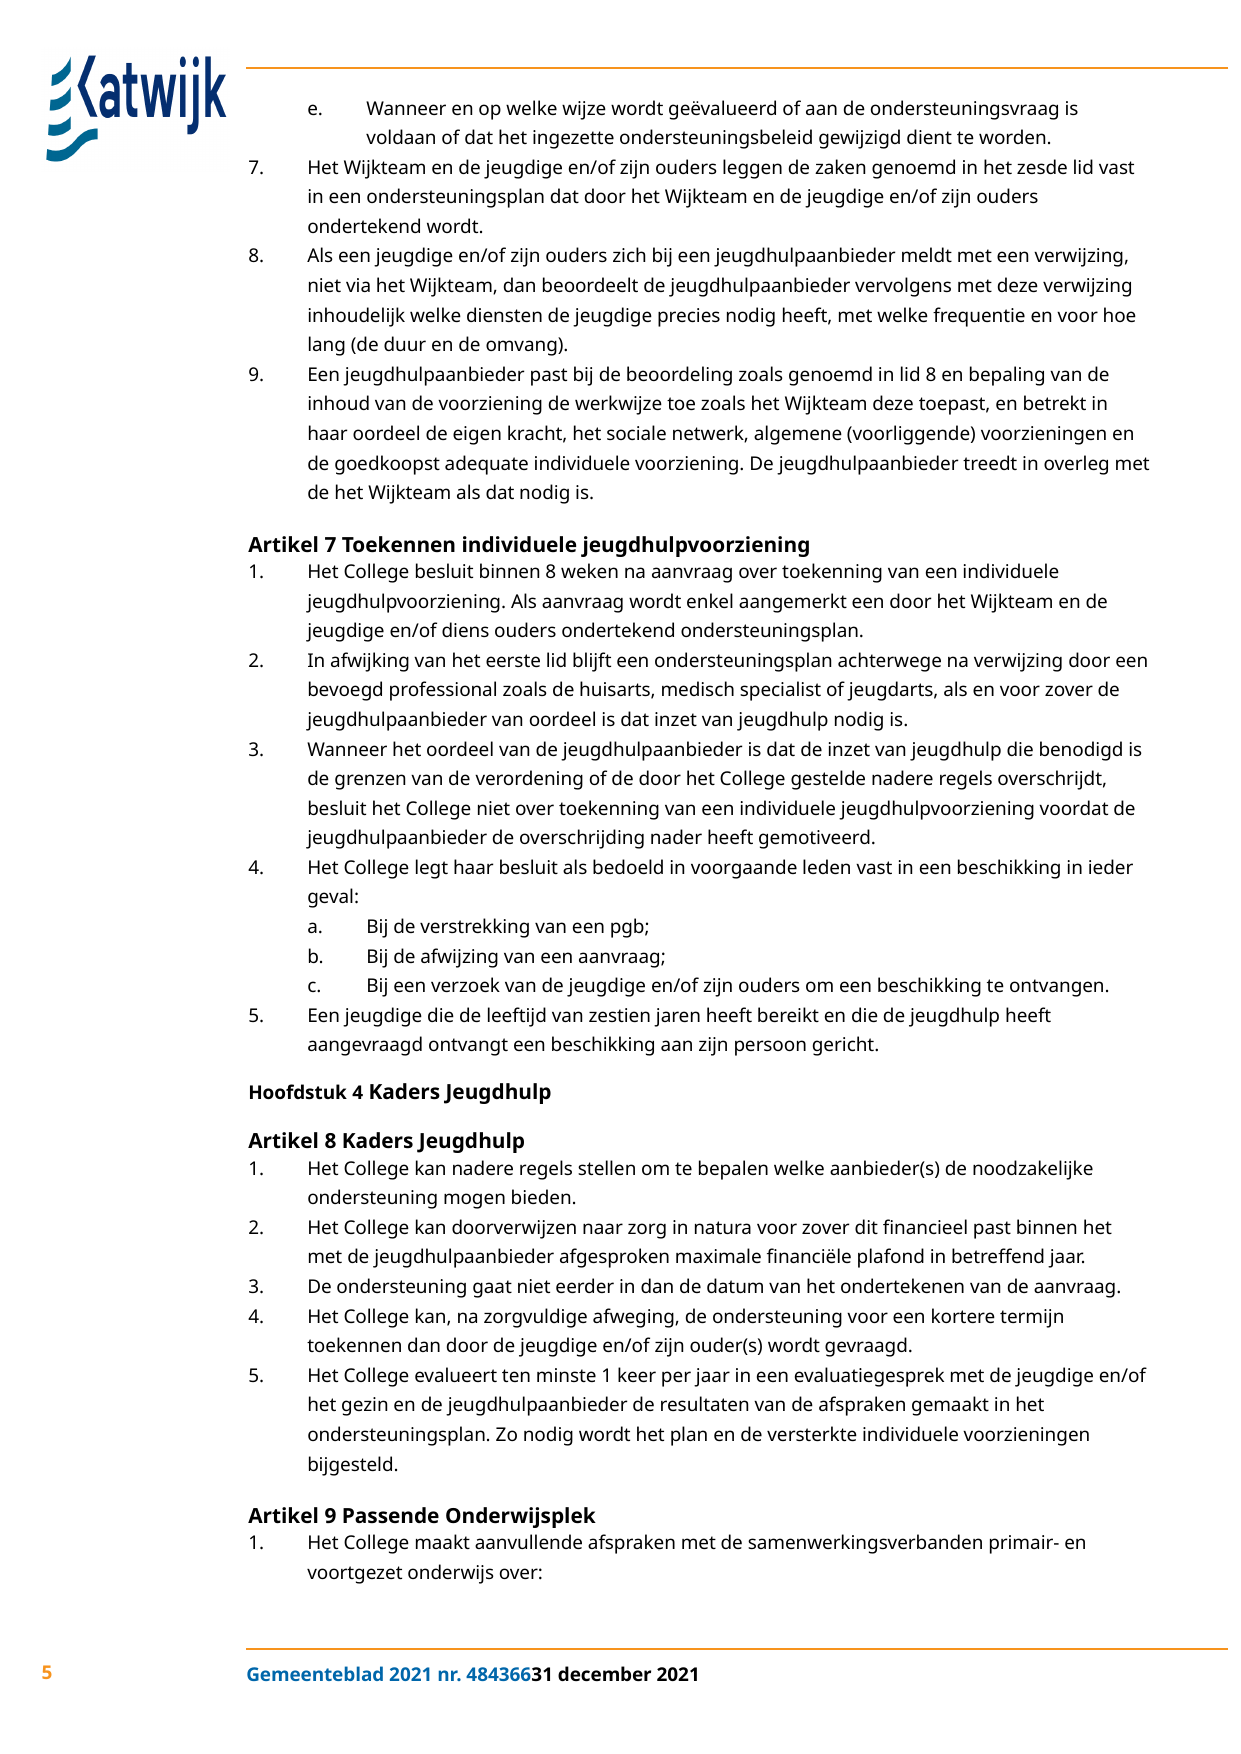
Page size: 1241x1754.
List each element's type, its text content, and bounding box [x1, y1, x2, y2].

list Het Wijkteam en de jeugdige en/of zijn ouders leggen de zaken genoemd in het zesde lid vast in een ondersteuningsplan dat door het Wijkteam en de jeugdige en/of zijn ouders ondertekend wordt. [248, 154, 1152, 239]
list Bij een verzoek van de jeugdige en/of zijn ouders om een beschikking te ontvangen. [307, 972, 1152, 998]
text Artikel 7 Toekennen individuele jeugdhulpvoorziening [248, 530, 1152, 558]
list Als een jeugdige en/of zijn ouders zich bij een jeugdhulpaanbieder meldt met een verwijzing, niet via het Wijkteam, dan beoordeelt de jeugdhulpaanbieder vervolgens met deze verwijzing inhoudelijk welke diensten de jeugdige precies nodig heeft, met welke frequentie en voor hoe lang (de duur en de omvang). [248, 243, 1152, 357]
text Artikel 9 Passende Onderwijsplek [248, 1501, 1152, 1529]
list Wanneer en op welke wijze wordt geëvalueerd of aan de ondersteuningsvraag is voldaan of dat het ingezette ondersteuningsbeleid gewijzigd dient te worden. [307, 95, 1152, 150]
list Het College kan nadere regels stellen om te bepalen welke aanbieder(s) de noodzakelijke ondersteuning mogen bieden. [248, 1155, 1152, 1210]
list Het College legt haar besluit als bedoeld in voorgaande leden vast in een beschikking in ieder geval: [248, 854, 1152, 909]
list Het College besluit binnen 8 weken na aanvraag over toekenning van een individuele jeugdhulpvoorziening. Als aanvraag wordt enkel aangemerkt een door het Wijkteam en de jeugdige en/of diens ouders ondertekend ondersteuningsplan. [248, 558, 1152, 643]
list Bij de afwijzing van een aanvraag; [307, 943, 1152, 968]
list Het College evalueert ten minste 1 keer per jaar in een evaluatiegesprek met de jeugdige en/of het gezin en de jeugdhulpaanbieder de resultaten van de afspraken gemaakt in het ondersteuningsplan. Zo nodig wordt het plan en de versterkte individuele voorzieningen bijgesteld. [248, 1362, 1152, 1476]
list Wanneer het oordeel van de jeugdhulpaanbieder is dat de inzet van jeugdhulp die benodigd is de grenzen van de verordening of de door het College gestelde nadere regels overschrijdt, besluit het College niet over toekenning van een individuele jeugdhulpvoorziening voordat de jeugdhulpaanbieder de overschrijding nader heeft gemotiveerd. [248, 736, 1152, 850]
list Een jeugdige die de leeftijd van zestien jaren heeft bereikt en die de jeugdhulp heeft aangevraagd ontvangt een beschikking aan zijn persoon gericht. [248, 1002, 1152, 1057]
list Een jeugdhulpaanbieder past bij de beoordeling zoals genoemd in lid 8 en bepaling van de inhoud van de voorziening de werkwijze toe zoals het Wijkteam deze toepast, en betrekt in haar oordeel de eigen kracht, het sociale netwerk, algemene (voorliggende) voorzieningen en de goedkoopst adequate individuele voorziening. De jeugdhulpaanbieder treedt in overleg met de het Wijkteam als dat nodig is. [248, 361, 1152, 505]
list Het College kan doorverwijzen naar zorg in natura voor zover dit financieel past binnen het met de jeugdhulpaanbieder afgesproken maximale financiële plafond in betreffend jaar. [248, 1214, 1152, 1269]
list De ondersteuning gaat niet eerder in dan de datum van het ondertekenen van de aanvraag. [248, 1273, 1152, 1299]
list Het College kan, na zorgvuldige afweging, de ondersteuning voor een kortere termijn toekennen dan door de jeugdige en/of zijn ouder(s) wordt gevraagd. [248, 1303, 1152, 1358]
picture [41, 47, 231, 172]
text Hoofdstuk 4 Kaders Jeugdhulp [248, 1077, 1152, 1106]
list In afwijking van het eerste lid blijft een ondersteuningsplan achterwege na verwijzing door een bevoegd professional zoals de huisarts, medisch specialist of jeugdarts, als en voor zover de jeugdhulpaanbieder van oordeel is dat inzet van jeugdhulp nodig is. [248, 647, 1152, 732]
list Het College maakt aanvullende afspraken met de samenwerkingsverbanden primair- en voortgezet onderwijs over: [248, 1529, 1152, 1585]
text Artikel 8 Kaders Jeugdhulp [248, 1126, 1152, 1155]
list Bij de verstrekking van een pgb; [307, 913, 1152, 939]
